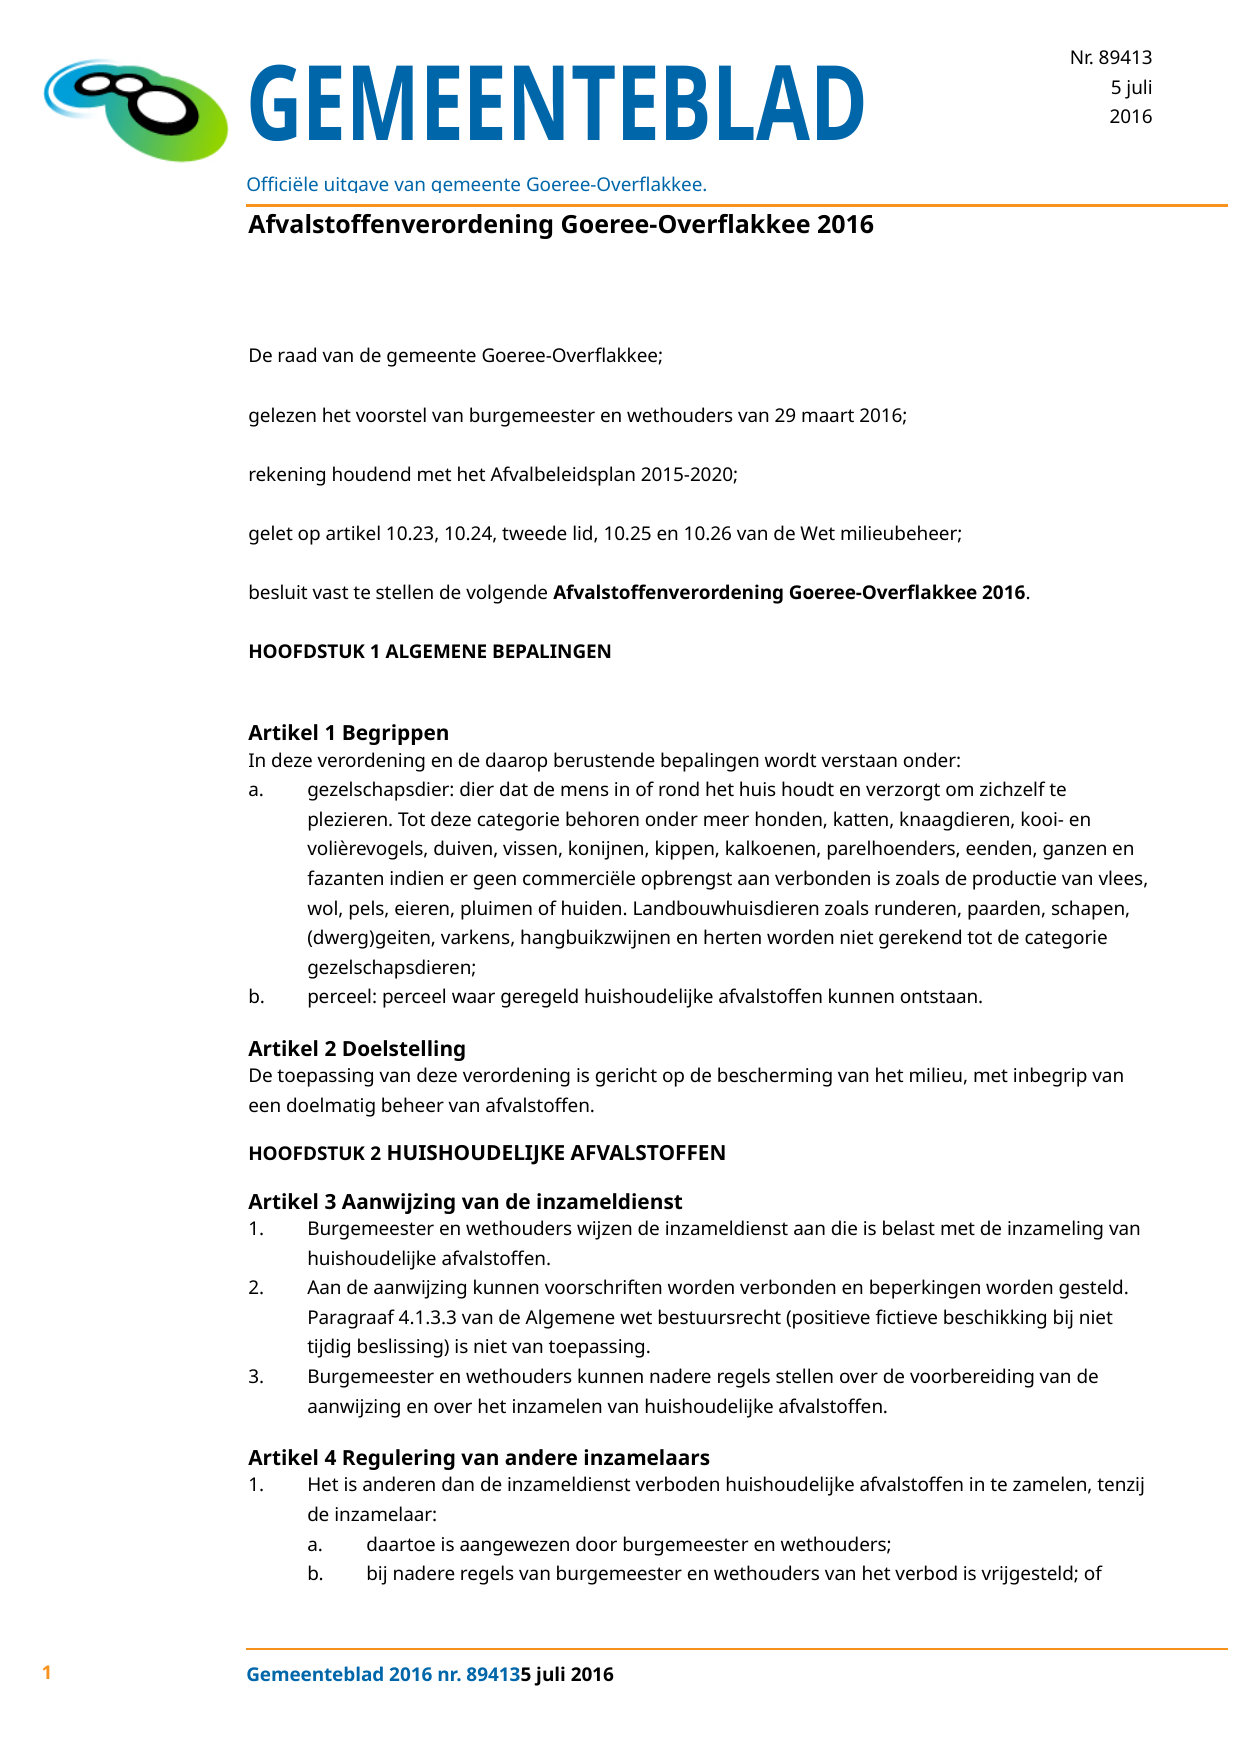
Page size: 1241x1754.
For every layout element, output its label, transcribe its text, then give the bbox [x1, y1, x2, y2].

list Burgemeester en wethouders kunnen nadere regels stellen over de voorbereiding van de aanwijzing en over het inzamelen van huishoudelijke afvalstoffen. [248, 1363, 1152, 1418]
text besluit vast te stellen de volgende Afvalstoffenverordening Goeree-Overflakkee 2016. [248, 579, 1152, 605]
text Afvalstoffenverordening Goeree-Overflakkee 2016 [248, 207, 1152, 241]
list Het is anderen dan de inzameldienst verboden huishoudelijke afvalstoffen in te zamelen, tenzij de inzamelaar: [248, 1472, 1152, 1527]
list bij nadere regels van burgemeester en wethouders van het verbod is vrijgesteld; of [307, 1560, 1152, 1586]
list Aan de aanwijzing kunnen voorschriften worden verbonden en beperkingen worden gesteld. Paragraaf 4.1.3.3 van de Algemene wet bestuursrecht (positieve fictieve beschikking bij niet tijdig beslissing) is niet van toepassing. [248, 1274, 1152, 1359]
text De raad van de gemeente Goeree-Overflakkee; [248, 343, 1152, 368]
text De toepassing van deze verordening is gericht op de bescherming van het milieu, met inbegrip van een doelmatig beheer van afvalstoffen. [248, 1062, 1152, 1118]
text gelezen het voorstel van burgemeester en wethouders van 29 maart 2016; [248, 402, 1152, 427]
text In deze verordening en de daarop berustende bepalingen wordt verstaan onder: [248, 747, 1152, 773]
list Burgemeester en wethouders wijzen de inzameldienst aan die is belast met de inzameling van huishoudelijke afvalstoffen. [248, 1215, 1152, 1271]
text Artikel 3 Aanwijzing van de inzameldienst [248, 1187, 1152, 1215]
text Artikel 4 Regulering van andere inzamelaars [248, 1443, 1152, 1472]
picture [41, 47, 231, 172]
text HOOFDSTUK 2 HUISHOUDELIJKE AFVALSTOFFEN [248, 1138, 1152, 1166]
text rekening houdend met het Afvalbeleidsplan 2015-2020; [248, 461, 1152, 487]
text HOOFDSTUK 1 ALGEMENE BEPALINGEN [248, 638, 1152, 664]
text gelet op artikel 10.23, 10.24, tweede lid, 10.25 en 10.26 van de Wet milieubeheer; [248, 520, 1152, 546]
list daartoe is aangewezen door burgemeester en wethouders; [307, 1531, 1152, 1557]
text Artikel 2 Doelstelling [248, 1034, 1152, 1062]
list gezelschapsdier: dier dat de mens in of rond het huis houdt en verzorgt om zichzelf te plezieren. Tot deze categorie behoren onder meer honden, katten, knaagdieren, kooi- en volièrevogels, duiven, vissen, konijnen, kippen, kalkoenen, parelhoenders, eenden, ganzen en fazanten indien er geen commerciële opbrengst aan verbonden is zoals de productie van vlees, wol, pels, eieren, pluimen of huiden. Landbouwhuisdieren zoals runderen, paarden, schapen, (dwerg)geiten, varkens, hangbuikzwijnen en herten worden niet gerekend tot de categorie gezelschapsdieren; [248, 776, 1152, 980]
list perceel: perceel waar geregeld huishoudelijke afvalstoffen kunnen ontstaan. [248, 983, 1152, 1009]
text Artikel 1 Begrippen [248, 718, 1152, 747]
